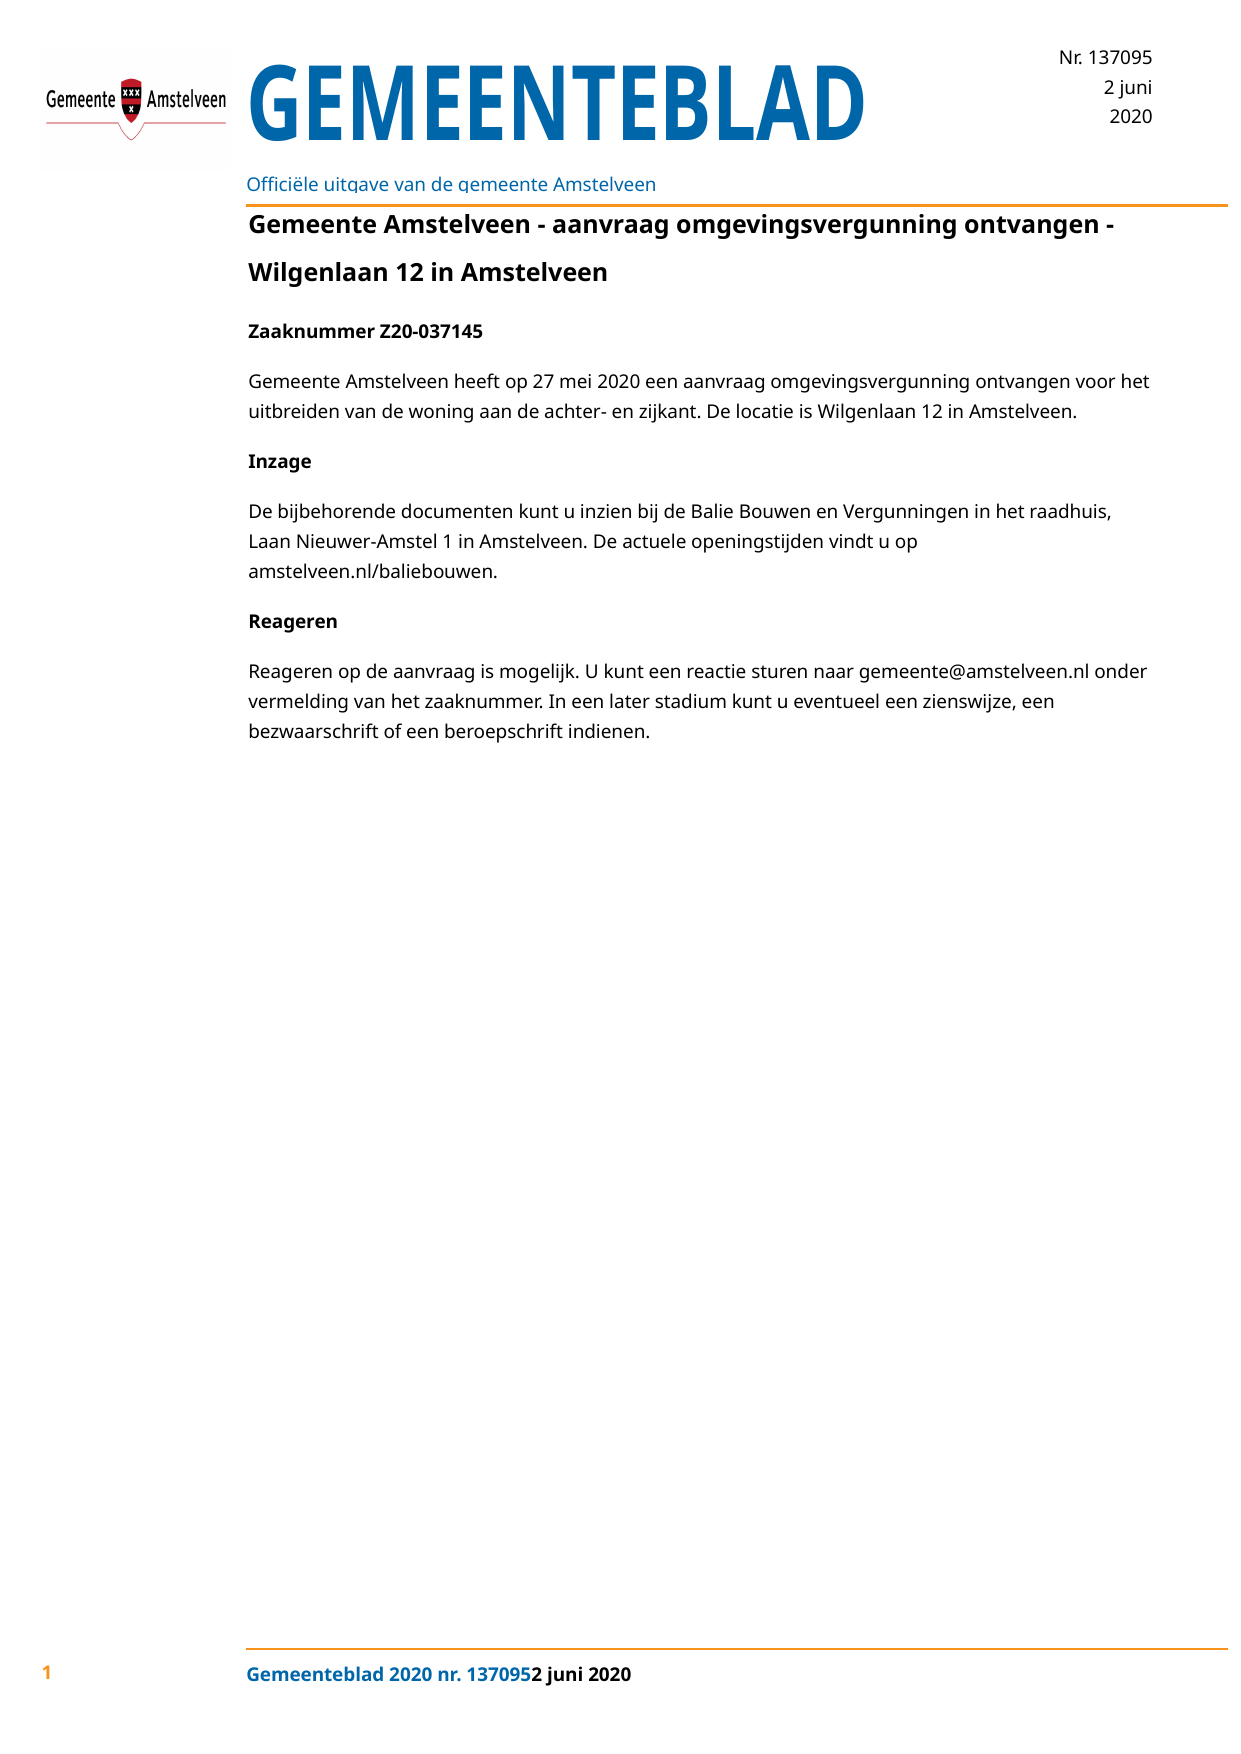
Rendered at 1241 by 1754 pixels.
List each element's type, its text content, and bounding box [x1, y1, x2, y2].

text Zaaknummer Z20-037145 [248, 318, 1152, 344]
text De bijbehorende documenten kunt u inzien bij de Balie Bouwen en Vergunningen in het raadhuis, Laan Nieuwer-Amstel 1 in Amstelveen. De actuele openingstijden vindt u op amstelveen.nl/baliebouwen. [248, 499, 1152, 584]
text Reageren [248, 608, 1152, 634]
text Inzage [248, 448, 1152, 474]
text Gemeente Amstelveen heeft op 27 mei 2020 een aanvraag omgevingsvergunning ontvangen voor het uitbreiden van de woning aan de achter- en zijkant. De locatie is Wilgenlaan 12 in Amstelveen. [248, 368, 1152, 424]
text Gemeente Amstelveen - aanvraag omgevingsvergunning ontvangen - Wilgenlaan 12 in Amstelveen [248, 207, 1152, 288]
picture [41, 47, 231, 172]
text Reageren op de aanvraag is mogelijk. U kunt een reactie sturen naar gemeente@amstelveen.nl onder vermelding van het zaaknummer. In een later stadium kunt u eventueel een zienswijze, een bezwaarschrift of een beroepschrift indienen. [248, 659, 1152, 744]
